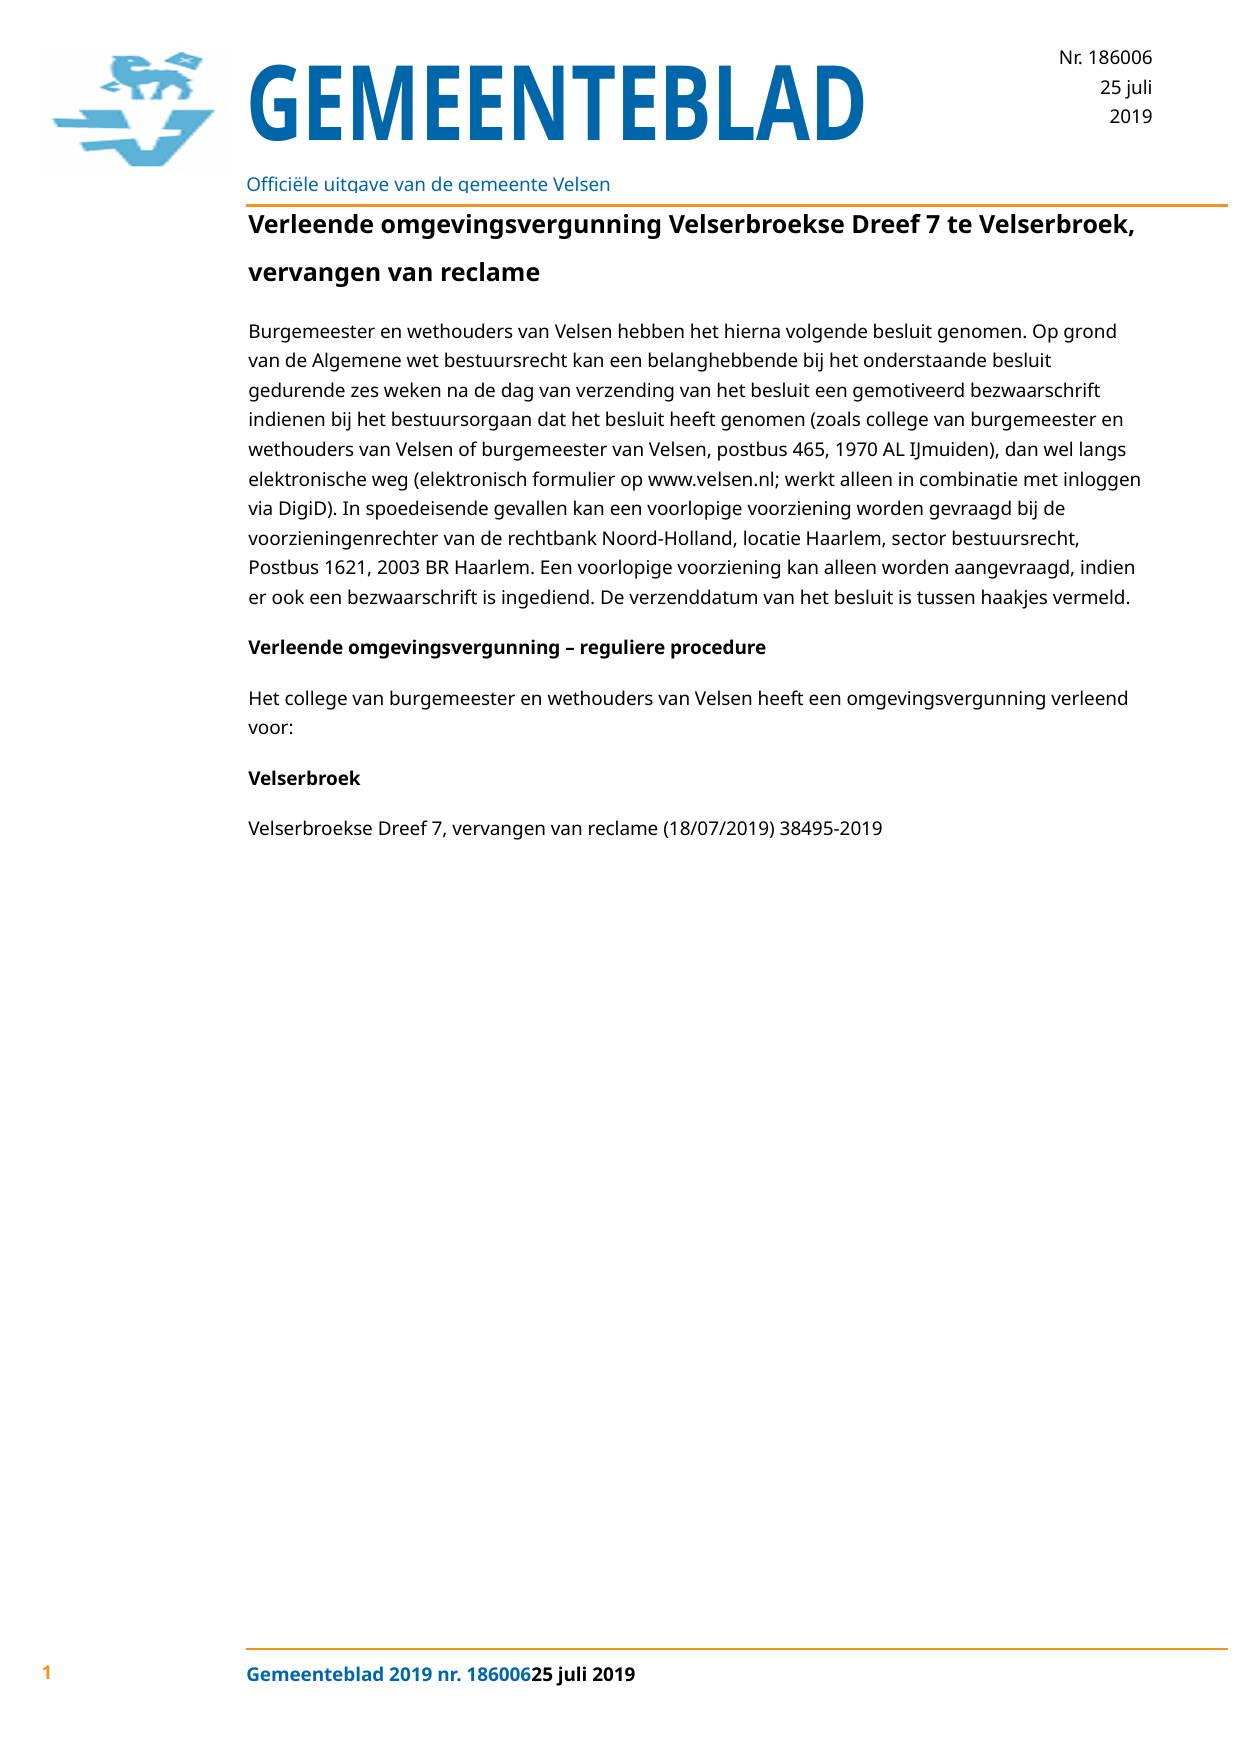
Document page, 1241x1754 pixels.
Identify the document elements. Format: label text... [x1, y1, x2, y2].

text Verleende omgevingsvergunning Velserbroekse Dreef 7 te Velserbroek, vervangen van reclame [248, 207, 1152, 288]
text Burgemeester en wethouders van Velsen hebben het hierna volgende besluit genomen. Op grond van de Algemene wet bestuursrecht kan een belanghebbende bij het onderstaande besluit gedurende zes weken na de dag van verzending van het besluit een gemotiveerd bezwaarschrift indienen bij het bestuursorgaan dat het besluit heeft genomen (zoals college van burgemeester en wethouders van Velsen of burgemeester van Velsen, postbus 465, 1970 AL IJmuiden), dan wel langs elektronische weg (elektronisch formulier op www.velsen.nl; werkt alleen in combinatie met inloggen via DigiD). In spoedeisende gevallen kan een voorlopige voorziening worden gevraagd bij de voorzieningenrechter van de rechtbank Noord-Holland, locatie Haarlem, sector bestuursrecht, Postbus 1621, 2003 BR Haarlem. Een voorlopige voorziening kan alleen worden aangevraagd, indien er ook een bezwaarschrift is ingediend. De verzenddatum van het besluit is tussen haakjes vermeld. [248, 318, 1152, 610]
picture [41, 47, 231, 172]
text Velserbroek [248, 765, 1152, 791]
text Verleende omgevingsvergunning – reguliere procedure [248, 634, 1152, 660]
text Het college van burgemeester en wethouders van Velsen heeft een omgevingsvergunning verleend voor: [248, 685, 1152, 740]
text Velserbroekse Dreef 7, vervangen van reclame (18/07/2019) 38495-2019 [248, 815, 1152, 841]
